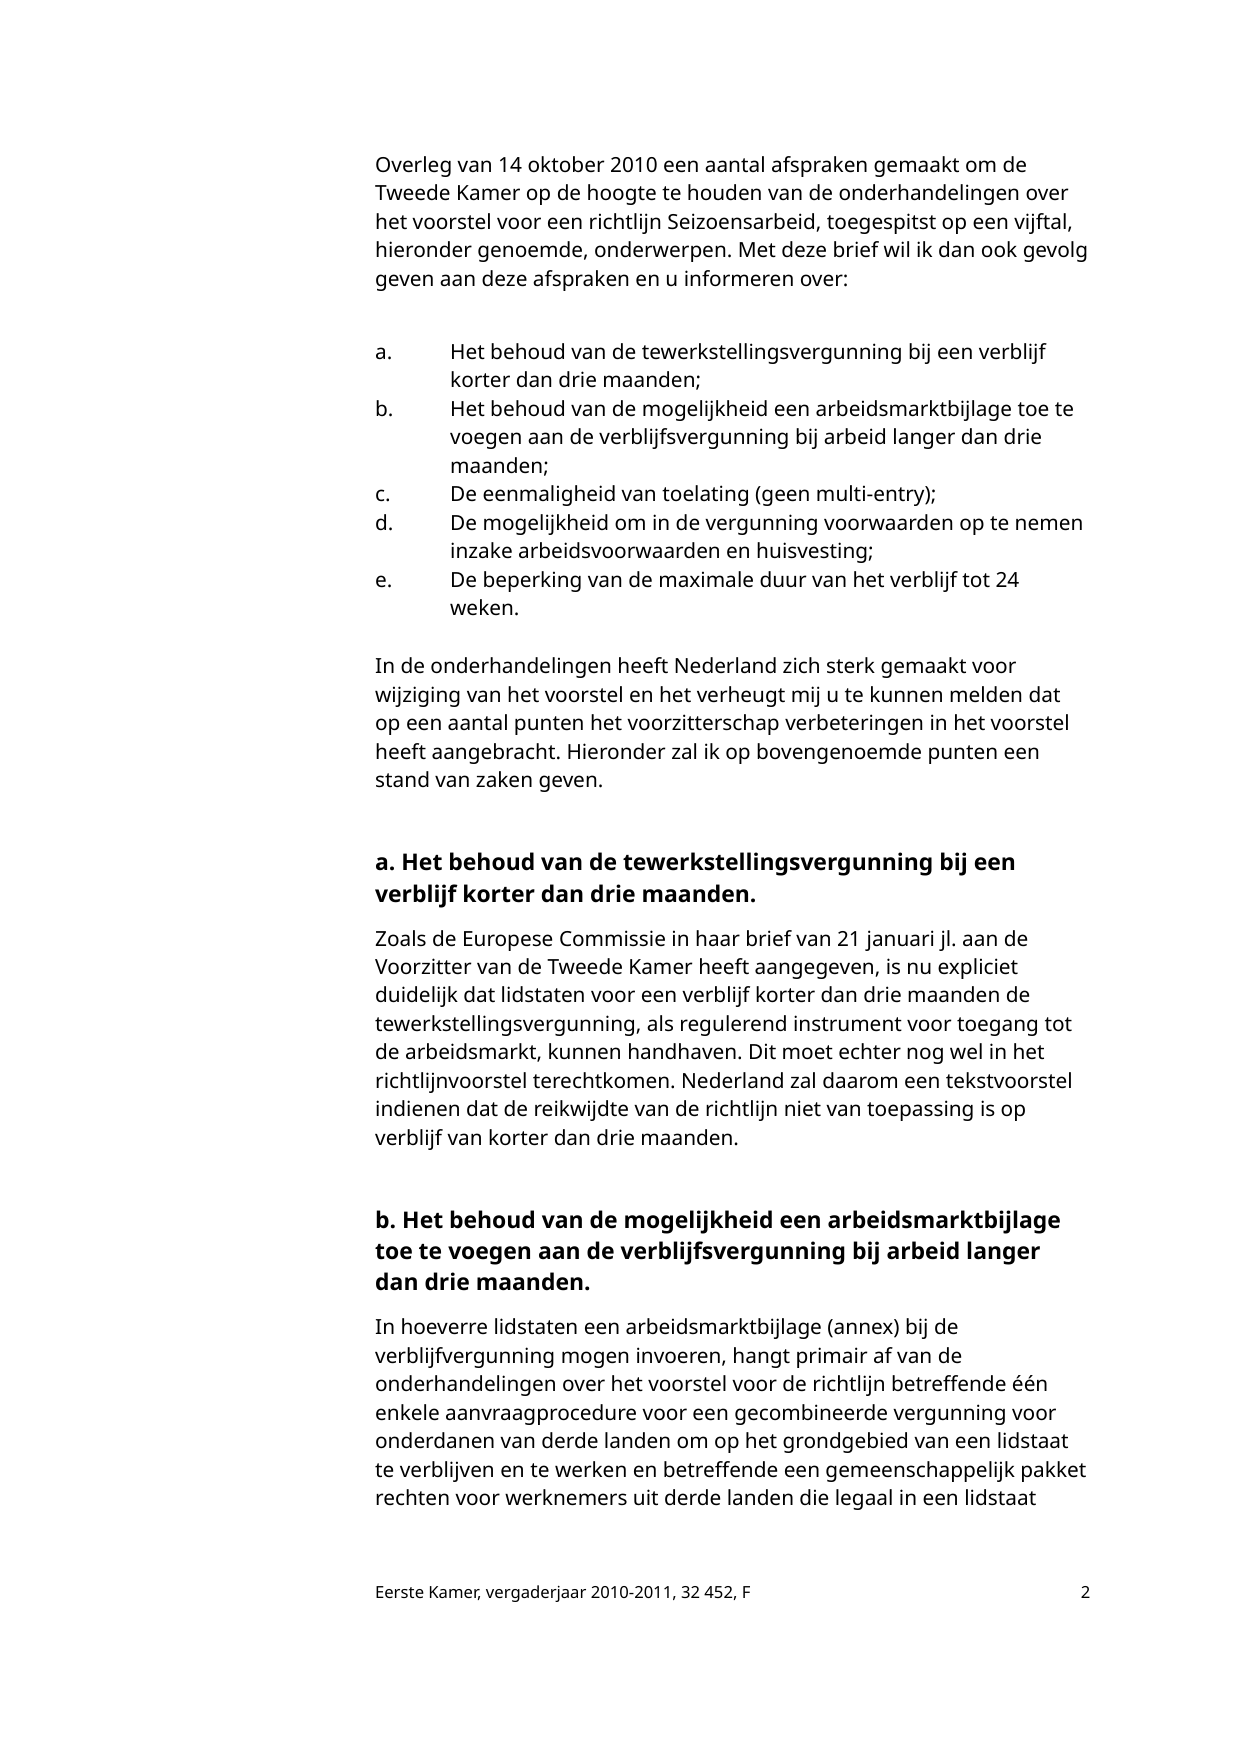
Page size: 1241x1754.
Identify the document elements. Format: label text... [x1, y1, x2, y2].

list Het behoud van de tewerkstellingsvergunning bij een verblijf korter dan drie maanden; [375, 337, 1090, 394]
text In hoeverre lidstaten een arbeidsmarktbijlage (annex) bij de verblijfvergunning mogen invoeren, hangt primair af van de onderhandelingen over het voorstel voor de richtlijn betreffende één enkele aanvraagprocedure voor een gecombineerde vergunning voor onderdanen van derde landen om op het grondgebied van een lidstaat te verblijven en te werken en betreffende een gemeenschappelijk pakket rechten voor werknemers uit derde landen die legaal in een lidstaat [375, 1312, 1090, 1512]
subtitle a. Het behoud van de tewerkstellingsvergunning bij een verblijf korter dan drie maanden. [375, 846, 1090, 909]
subtitle b. Het behoud van de mogelijkheid een arbeidsmarktbijlage toe te voegen aan de verblijfsvergunning bij arbeid langer dan drie maanden. [375, 1204, 1090, 1297]
list De beperking van de maximale duur van het verblijf tot 24 weken. [375, 565, 1090, 622]
text In de onderhandelingen heeft Nederland zich sterk gemaakt voor wijziging van het voorstel en het verheugt mij u te kunnen melden dat op een aantal punten het voorzitterschap verbeteringen in het voorstel heeft aangebracht. Hieronder zal ik op bovengenoemde punten een stand van zaken geven. [375, 652, 1090, 794]
text Zoals de Europese Commissie in haar brief van 21 januari jl. aan de Voorzitter van de Tweede Kamer heeft aangegeven, is nu expliciet duidelijk dat lidstaten voor een verblijf korter dan drie maanden de tewerkstellingsvergunning, als regulerend instrument voor toegang tot de arbeidsmarkt, kunnen handhaven. Dit moet echter nog wel in het richtlijnvoorstel terechtkomen. Nederland zal daarom een tekstvoorstel indienen dat de reikwijdte van de richtlijn niet van toepassing is op verblijf van korter dan drie maanden. [375, 924, 1090, 1151]
list Het behoud van de mogelijkheid een arbeidsmarktbijlage toe te voegen aan de verblijfsvergunning bij arbeid langer dan drie maanden; [375, 394, 1090, 479]
list De mogelijkheid om in de vergunning voorwaarden op te nemen inzake arbeidsvoorwaarden en huisvesting; [375, 508, 1090, 565]
list De eenmaligheid van toelating (geen multi-entry); [375, 479, 1090, 508]
text Overleg van 14 oktober 2010 een aantal afspraken gemaakt om de Tweede Kamer op de hoogte te houden van de onderhandelingen over het voorstel voor een richtlijn Seizoensarbeid, toegespitst op een vijftal, hieronder genoemde, onderwerpen. Met deze brief wil ik dan ook gevolg geven aan deze afspraken en u informeren over: [375, 150, 1090, 292]
